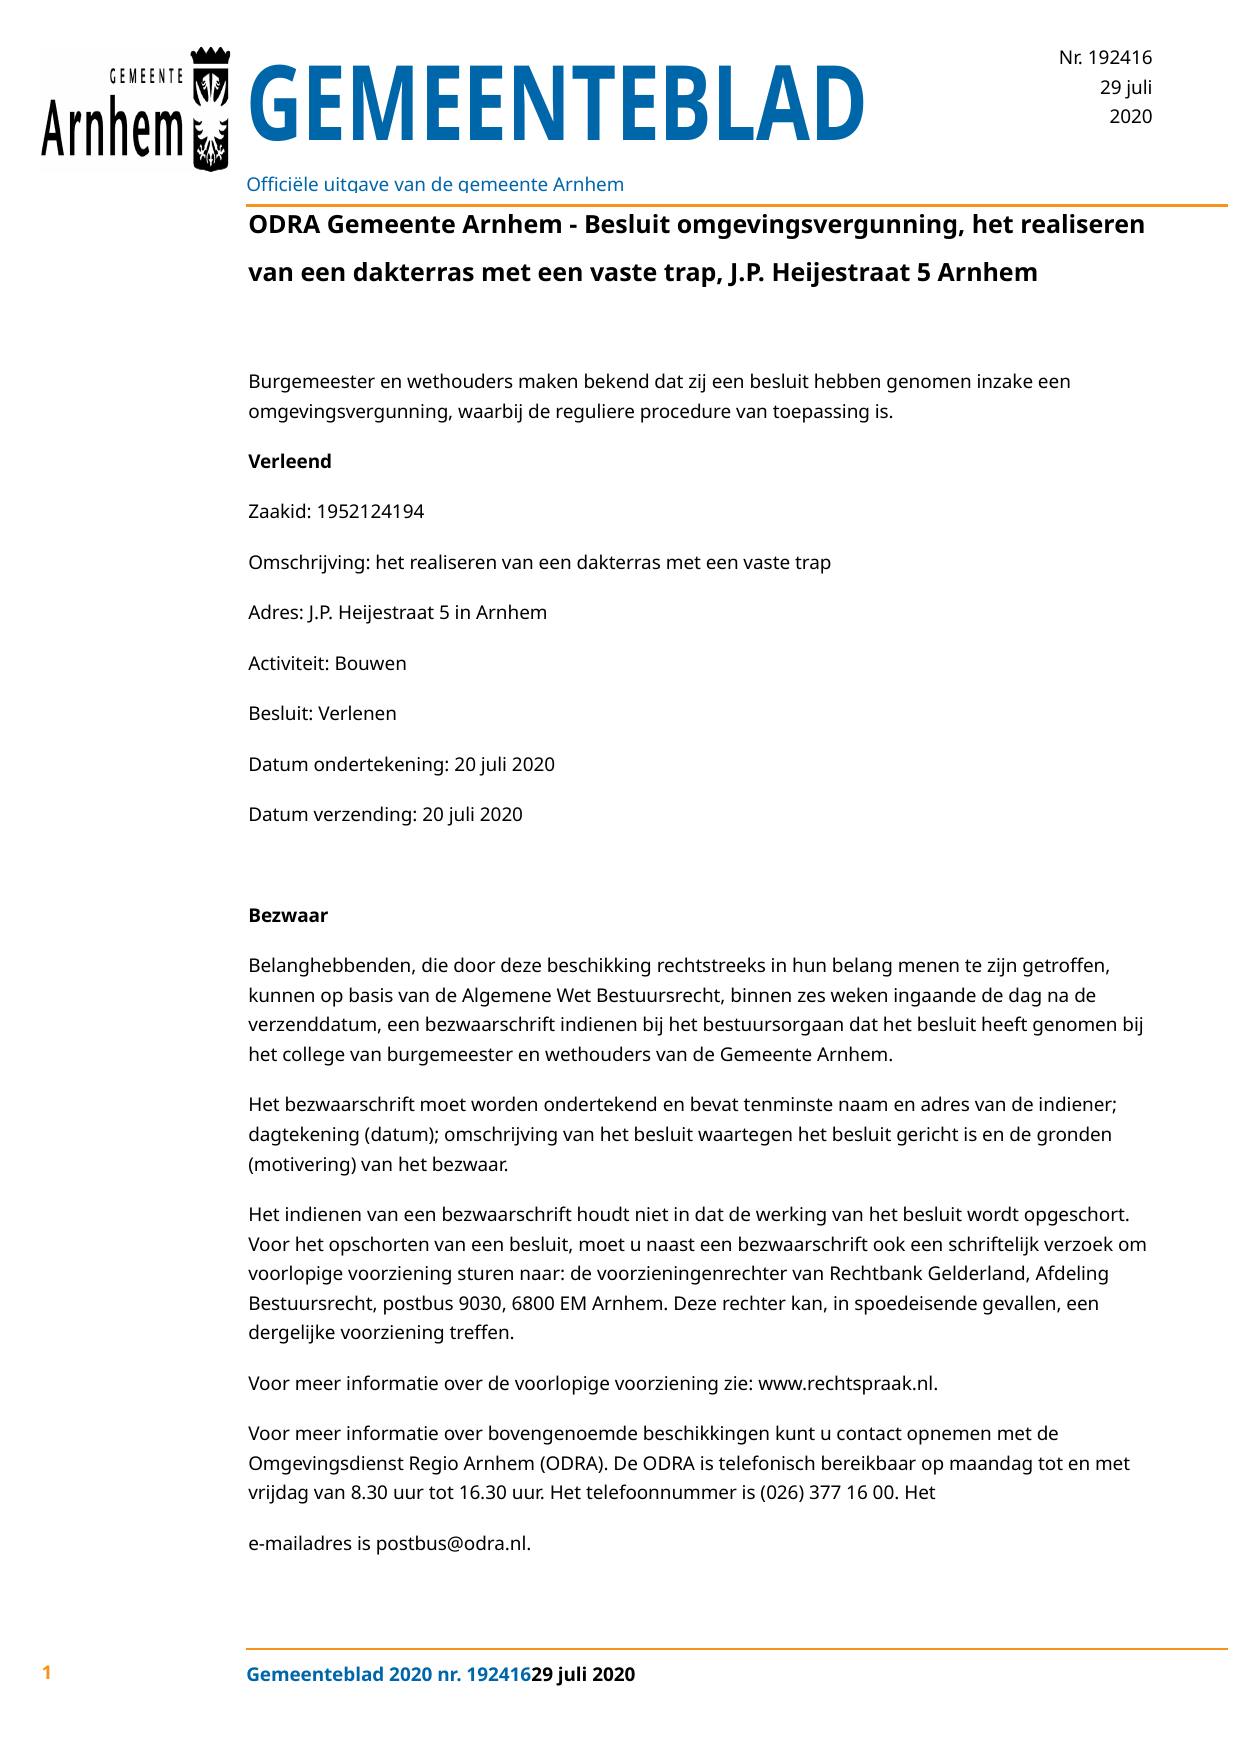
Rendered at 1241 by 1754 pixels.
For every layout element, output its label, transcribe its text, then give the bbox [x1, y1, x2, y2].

text Omschrijving: het realiseren van een dakterras met een vaste trap [248, 549, 1152, 575]
text Verleend [248, 448, 1152, 474]
text Belanghebbenden, die door deze beschikking rechtstreeks in hun belang menen te zijn getroffen, kunnen op basis van de Algemene Wet Bestuursrecht, binnen zes weken ingaande de dag na de verzenddatum, een bezwaarschrift indienen bij het bestuursorgaan dat het besluit heeft genomen bij het college van burgemeester en wethouders van de Gemeente Arnhem. [248, 952, 1152, 1067]
text Besluit: Verlenen [248, 700, 1152, 726]
text Bezwaar [248, 902, 1152, 928]
text Activiteit: Bouwen [248, 650, 1152, 676]
text Het bezwaarschrift moet worden ondertekend en bevat tenminste naam en adres van de indiener; dagtekening (datum); omschrijving van het besluit waartegen het besluit gericht is en de gronden (motivering) van het bezwaar. [248, 1092, 1152, 1177]
picture [41, 47, 231, 172]
text Voor meer informatie over de voorlopige voorziening zie: www.rechtspraak.nl. [248, 1370, 1152, 1396]
text Adres: J.P. Heijestraat 5 in Arnhem [248, 599, 1152, 625]
text Voor meer informatie over bovengenoemde beschikkingen kunt u contact opnemen met de Omgevingsdienst Regio Arnhem (ODRA). De ODRA is telefonisch bereikbaar op maandag tot en met vrijdag van 8.30 uur tot 16.30 uur. Het telefoonnummer is (026) 377 16 00. Het [248, 1420, 1152, 1505]
text Datum ondertekening: 20 juli 2020 [248, 751, 1152, 777]
text Het indienen van een bezwaarschrift houdt niet in dat de werking van het besluit wordt opgeschort. Voor het opschorten van een besluit, moet u naast een bezwaarschrift ook een schriftelijk verzoek om voorlopige voorziening sturen naar: de voorzieningenrechter van Rechtbank Gelderland, Afdeling Bestuursrecht, postbus 9030, 6800 EM Arnhem. Deze rechter kan, in spoedeisende gevallen, een dergelijke voorziening treffen. [248, 1201, 1152, 1345]
text ODRA Gemeente Arnhem - Besluit omgevingsvergunning, het realiseren van een dakterras met een vaste trap, J.P. Heijestraat 5 Arnhem [248, 207, 1152, 288]
text Datum verzending: 20 juli 2020 [248, 801, 1152, 827]
text e-mailadres is postbus@odra.nl. [248, 1530, 1152, 1556]
text Zaakid: 1952124194 [248, 499, 1152, 524]
text Burgemeester en wethouders maken bekend dat zij een besluit hebben genomen inzake een omgevingsvergunning, waarbij de reguliere procedure van toepassing is. [248, 368, 1152, 424]
